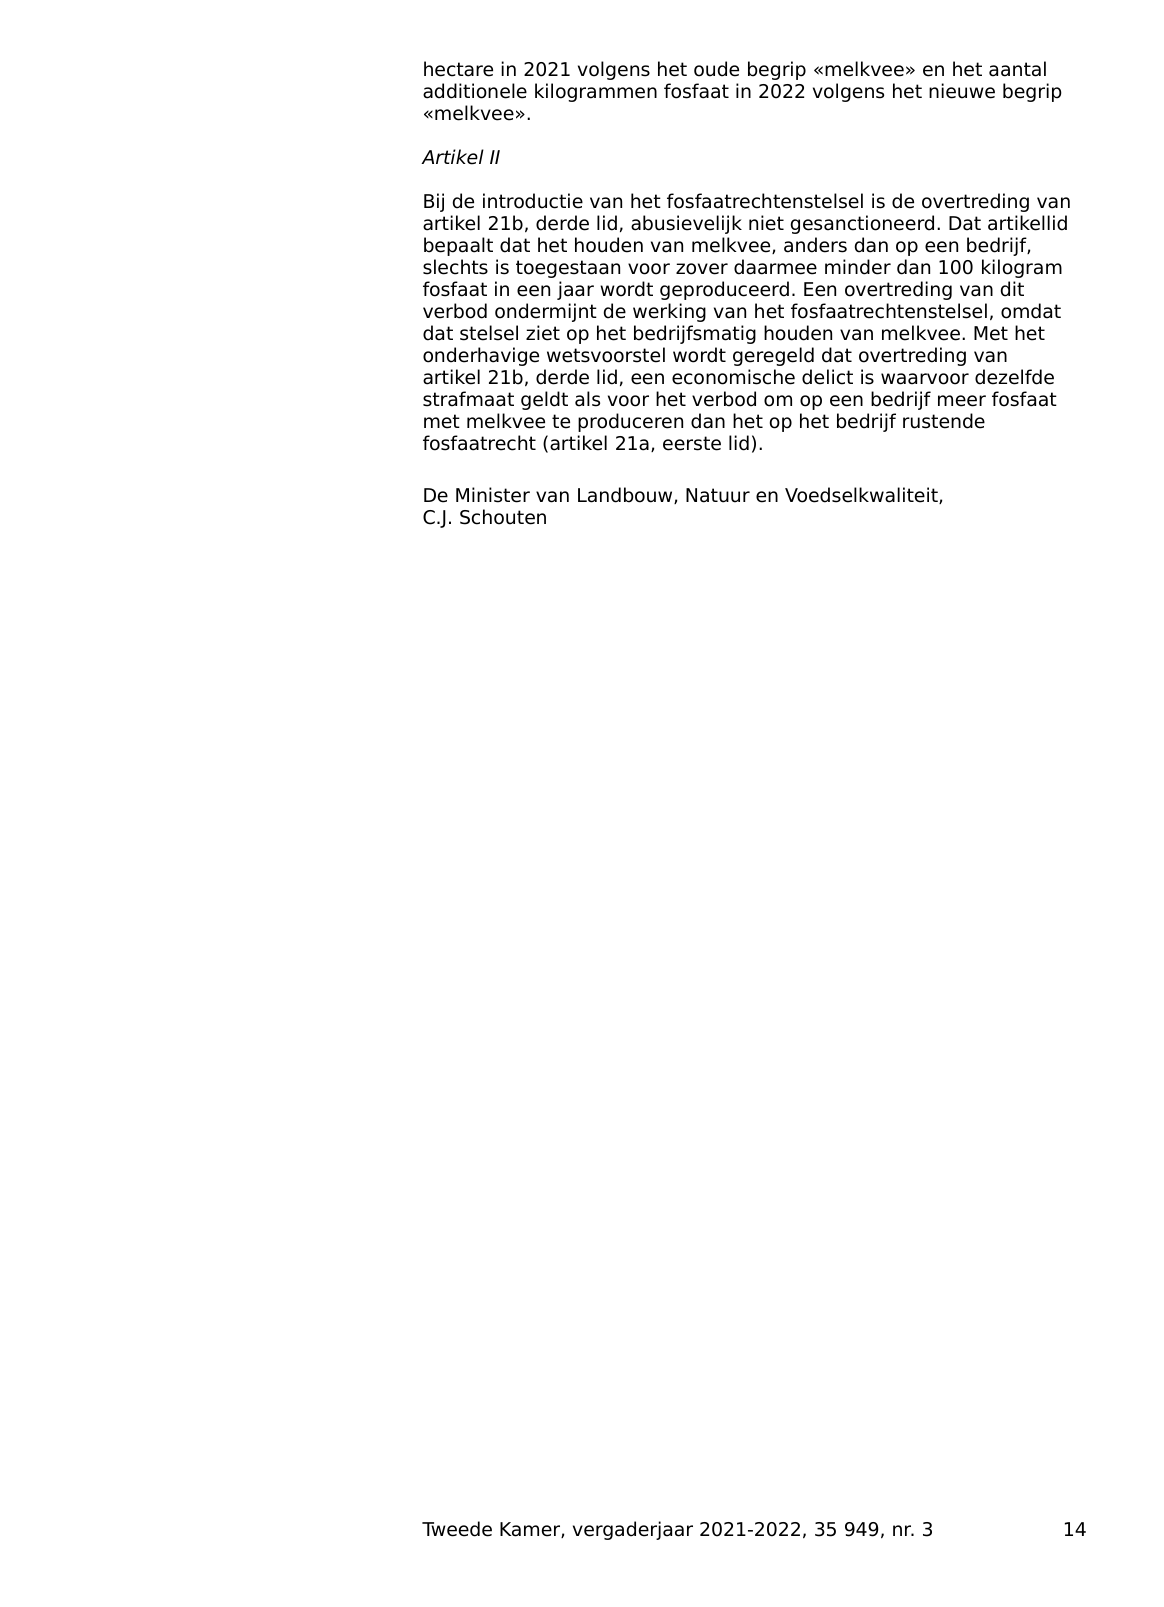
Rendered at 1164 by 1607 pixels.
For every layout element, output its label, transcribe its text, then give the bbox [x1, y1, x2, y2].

text De Minister van Landbouw, Natuur en Voedselkwaliteit, C.J. Schouten [422, 485, 1087, 529]
text Bij de introductie van het fosfaatrechtenstelsel is de overtreding van artikel 21b, derde lid, abusievelijk niet gesanctioneerd. Dat artikellid bepaalt dat het houden van melkvee, anders dan op een bedrijf, slechts is toegestaan voor zover daarmee minder dan 100 kilogram fosfaat in een jaar wordt geproduceerd. Een overtreding van dit verbod ondermijnt de werking van het fosfaatrechtenstelsel, omdat dat stelsel ziet op het bedrijfsmatig houden van melkvee. Met het onderhavige wetsvoorstel wordt geregeld dat overtreding van artikel 21b, derde lid, een economische delict is waarvoor dezelfde strafmaat geldt als voor het verbod om op een bedrijf meer fosfaat met melkvee te produceren dan het op het bedrijf rustende fosfaatrecht (artikel 21a, eerste lid). [422, 191, 1087, 455]
text hectare in 2021 volgens het oude begrip «melkvee» en het aantal additionele kilogrammen fosfaat in 2022 volgens het nieuwe begrip «melkvee». [422, 59, 1087, 125]
subtitle Artikel II [422, 147, 1087, 169]
